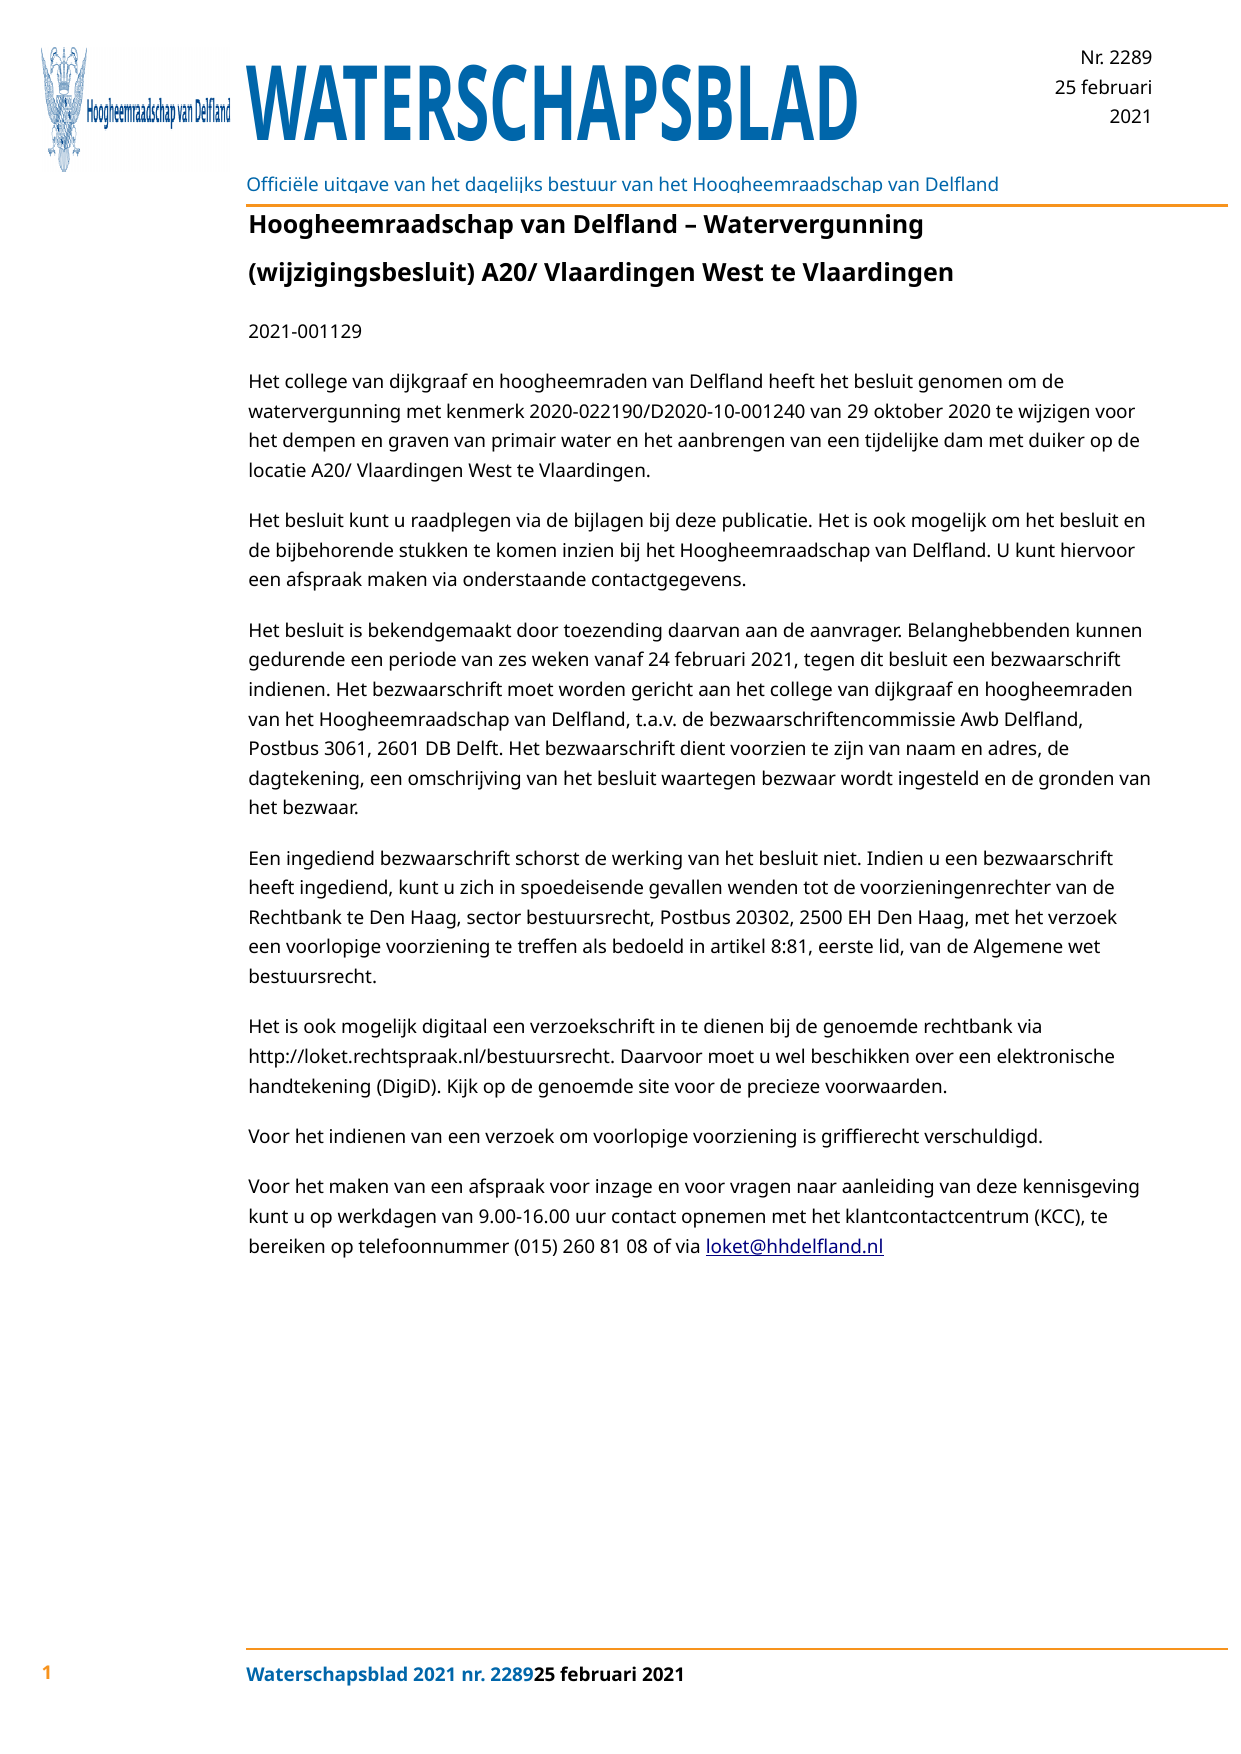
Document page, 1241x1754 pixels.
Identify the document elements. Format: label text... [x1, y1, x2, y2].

text Een ingediend bezwaarschrift schorst de werking van het besluit niet. Indien u een bezwaarschrift heeft ingediend, kunt u zich in spoedeisende gevallen wenden tot de voorzieningenrechter van de Rechtbank te Den Haag, sector bestuursrecht, Postbus 20302, 2500 EH Den Haag, met het verzoek een voorlopige voorziening te treffen als bedoeld in artikel 8:81, eerste lid, van de Algemene wet bestuursrecht. [248, 845, 1152, 989]
text Het college van dijkgraaf en hoogheemraden van Delfland heeft het besluit genomen om de watervergunning met kenmerk 2020-022190/D2020-10-001240 van 29 oktober 2020 te wijzigen voor het dempen en graven van primair water en het aanbrengen van een tijdelijke dam met duiker op de locatie A20/ Vlaardingen West te Vlaardingen. [248, 368, 1152, 483]
text Het besluit kunt u raadplegen via de bijlagen bij deze publicatie. Het is ook mogelijk om het besluit en de bijbehorende stukken te komen inzien bij het Hoogheemraadschap van Delfland. U kunt hiervoor een afspraak maken via onderstaande contactgegevens. [248, 507, 1152, 592]
text Voor het maken van een afspraak voor inzage en voor vragen naar aanleiding van deze kennisgeving kunt u op werkdagen van 9.00-16.00 uur contact opnemen met het klantcontactcentrum (KCC), te bereiken op telefoonnummer (015) 260 81 08 of via loket@hhdelfland.nl [248, 1174, 1152, 1259]
text Hoogheemraadschap van Delfland – Watervergunning (wijzigingsbesluit) A20/ Vlaardingen West te Vlaardingen [248, 207, 1152, 288]
text Het is ook mogelijk digitaal een verzoekschrift in te dienen bij de genoemde rechtbank via http://loket.rechtspraak.nl/bestuursrecht. Daarvoor moet u wel beschikken over een elektronische handtekening (DigiD). Kijk op de genoemde site voor de precieze voorwaarden. [248, 1014, 1152, 1099]
picture [41, 47, 231, 172]
text Voor het indienen van een verzoek om voorlopige voorziening is griffierecht verschuldigd. [248, 1123, 1152, 1149]
text Het besluit is bekendgemaakt door toezending daarvan aan de aanvrager. Belanghebbenden kunnen gedurende een periode van zes weken vanaf 24 februari 2021, tegen dit besluit een bezwaarschrift indienen. Het bezwaarschrift moet worden gericht aan het college van dijkgraaf en hoogheemraden van het Hoogheemraadschap van Delfland, t.a.v. de bezwaarschriftencommissie Awb Delfland, Postbus 3061, 2601 DB Delft. Het bezwaarschrift dient voorzien te zijn van naam en adres, de dagtekening, een omschrijving van het besluit waartegen bezwaar wordt ingesteld en de gronden van het bezwaar. [248, 617, 1152, 820]
text 2021-001129 [248, 318, 1152, 344]
